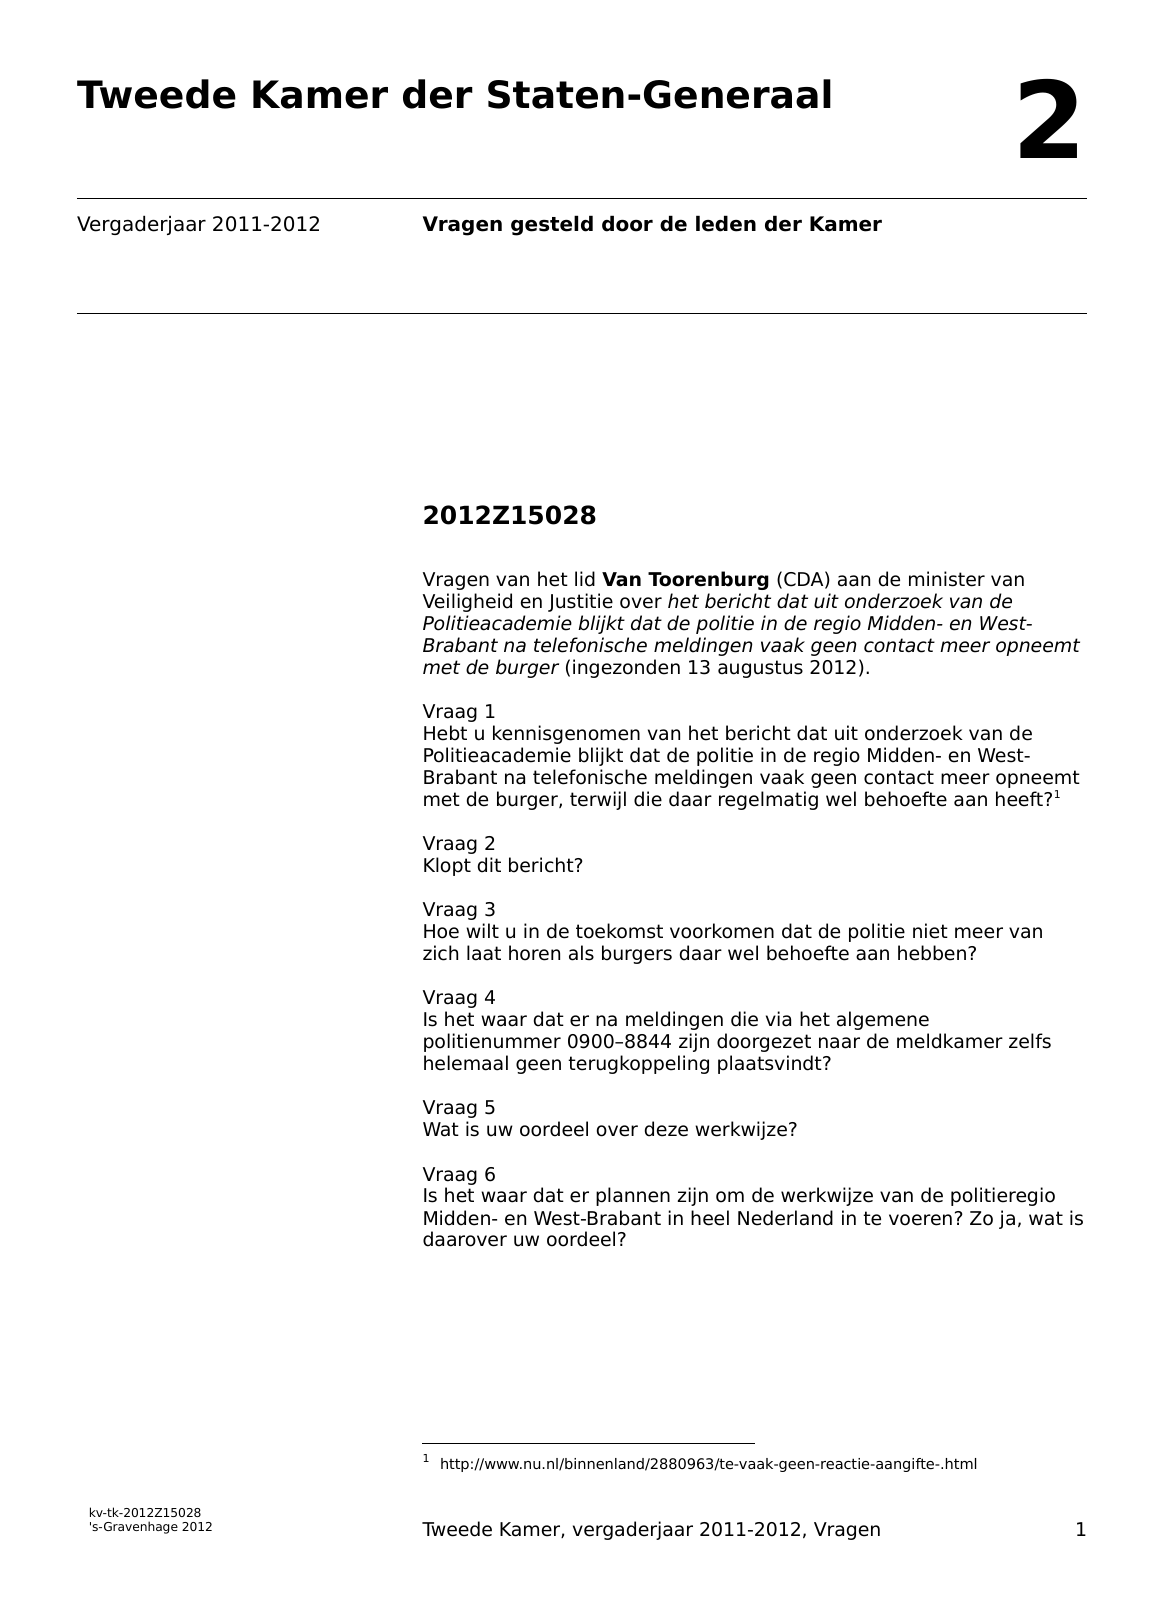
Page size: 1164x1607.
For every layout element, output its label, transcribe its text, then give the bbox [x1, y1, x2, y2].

text kv-tk-2012Z15028 [88, 1506, 323, 1520]
text Hoe wilt u in de toekomst voorkomen dat de politie niet meer van zich laat horen als burgers daar wel behoefte aan hebben? [422, 921, 1087, 965]
text Vragen van het lid Van Toorenburg (CDA) aan de minister van Veiligheid en Justitie over het bericht dat uit onderzoek van de Politieacademie blijkt dat de politie in de regio Midden- en West-Brabant na telefonische meldingen vaak geen contact meer opneemt met de burger (ingezonden 13 augustus 2012). [422, 569, 1087, 679]
text Is het waar dat er plannen zijn om de werkwijze van de politieregio Midden- en West-Brabant in heel Nederland in te voeren? Zo ja, wat is daarover uw oordeel? [422, 1185, 1087, 1251]
text http://www.nu.nl/binnenland/2880963/te-vaak-geen-reactie-aangifte-.html [422, 1452, 1087, 1474]
text Vraag 4 [422, 987, 1087, 1009]
table_cell Vragen gesteld door de leden der Kamer [422, 199, 1087, 313]
text Wat is uw oordeel over deze werkwijze? [422, 1119, 1087, 1141]
table_header Tweede Kamer der Staten-Generaal [77, 59, 886, 198]
text Klopt dit bericht? [422, 855, 1087, 877]
text 's-Gravenhage 2012 [88, 1520, 323, 1534]
text Is het waar dat er na meldingen die via het algemene politienummer 0900–8844 zijn doorgezet naar de meldkamer zelfs helemaal geen terugkoppeling plaatsvindt? [422, 1009, 1087, 1075]
text Hebt u kennisgenomen van het bericht dat uit onderzoek van de Politieacademie blijkt dat de politie in de regio Midden- en West-Brabant na telefonische meldingen vaak geen contact meer opneemt met de burger, terwijl die daar regelmatig wel behoefte aan heeft? [422, 723, 1087, 811]
table_cell Vergaderjaar 2011-2012 [77, 199, 422, 313]
text Vraag 3 [422, 899, 1087, 921]
text Vraag 5 [422, 1097, 1087, 1119]
text 2012Z15028 [422, 501, 1087, 531]
text Vraag 2 [422, 833, 1087, 855]
text Vraag 6 [422, 1163, 1087, 1185]
text Vraag 1 [422, 701, 1087, 723]
table_header 2 [886, 59, 1087, 198]
